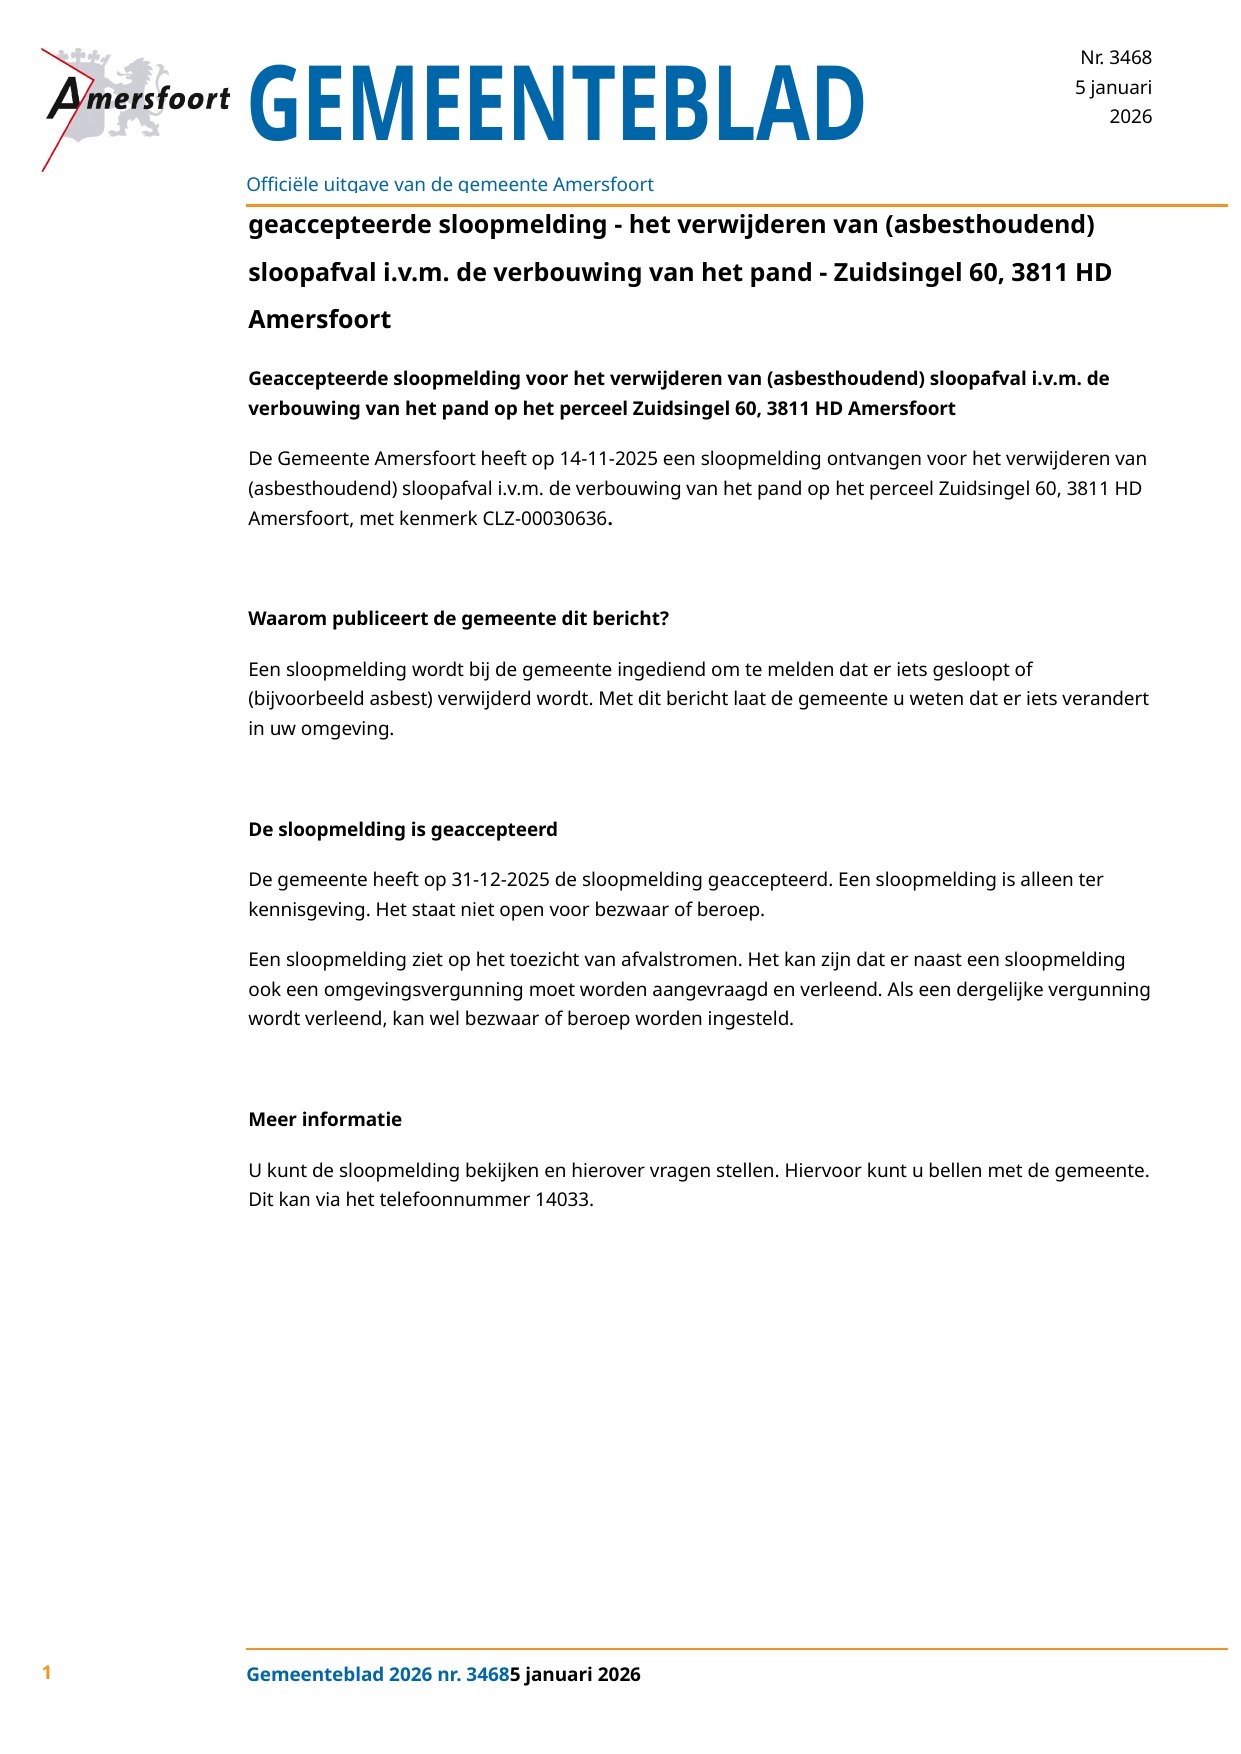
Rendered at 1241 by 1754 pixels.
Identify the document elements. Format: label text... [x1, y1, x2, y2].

text U kunt de sloopmelding bekijken en hierover vragen stellen. Hiervoor kunt u bellen met de gemeente. Dit kan via het telefoonnummer 14033. [248, 1157, 1152, 1212]
text De sloopmelding is geaccepteerd [248, 816, 1152, 842]
text Waarom publiceert de gemeente dit bericht? [248, 606, 1152, 631]
text Meer informatie [248, 1106, 1152, 1132]
text geaccepteerde sloopmelding - het verwijderen van (asbesthoudend) sloopafval i.v.m. de verbouwing van het pand - Zuidsingel 60, 3811 HD Amersfoort [248, 207, 1152, 336]
text De gemeente heeft op 31-12-2025 de sloopmelding geaccepteerd. Een sloopmelding is alleen ter kennisgeving. Het staat niet open voor bezwaar of beroep. [248, 866, 1152, 922]
text Geaccepteerde sloopmelding voor het verwijderen van (asbesthoudend) sloopafval i.v.m. de verbouwing van het pand op het perceel Zuidsingel 60, 3811 HD Amersfoort [248, 366, 1152, 421]
text Een sloopmelding ziet op het toezicht van afvalstromen. Het kan zijn dat er naast een sloopmelding ook een omgevingsvergunning moet worden aangevraagd en verleend. Als een dergelijke vergunning wordt verleend, kan wel bezwaar of beroep worden ingesteld. [248, 946, 1152, 1031]
text Een sloopmelding wordt bij de gemeente ingediend om te melden dat er iets gesloopt of (bijvoorbeeld asbest) verwijderd wordt. Met dit bericht laat de gemeente u weten dat er iets verandert in uw omgeving. [248, 656, 1152, 741]
picture [41, 47, 231, 172]
text De Gemeente Amersfoort heeft op 14-11-2025 een sloopmelding ontvangen voor het verwijderen van (asbesthoudend) sloopafval i.v.m. de verbouwing van het pand op het perceel Zuidsingel 60, 3811 HD Amersfoort, met kenmerk CLZ-00030636. [248, 446, 1152, 530]
